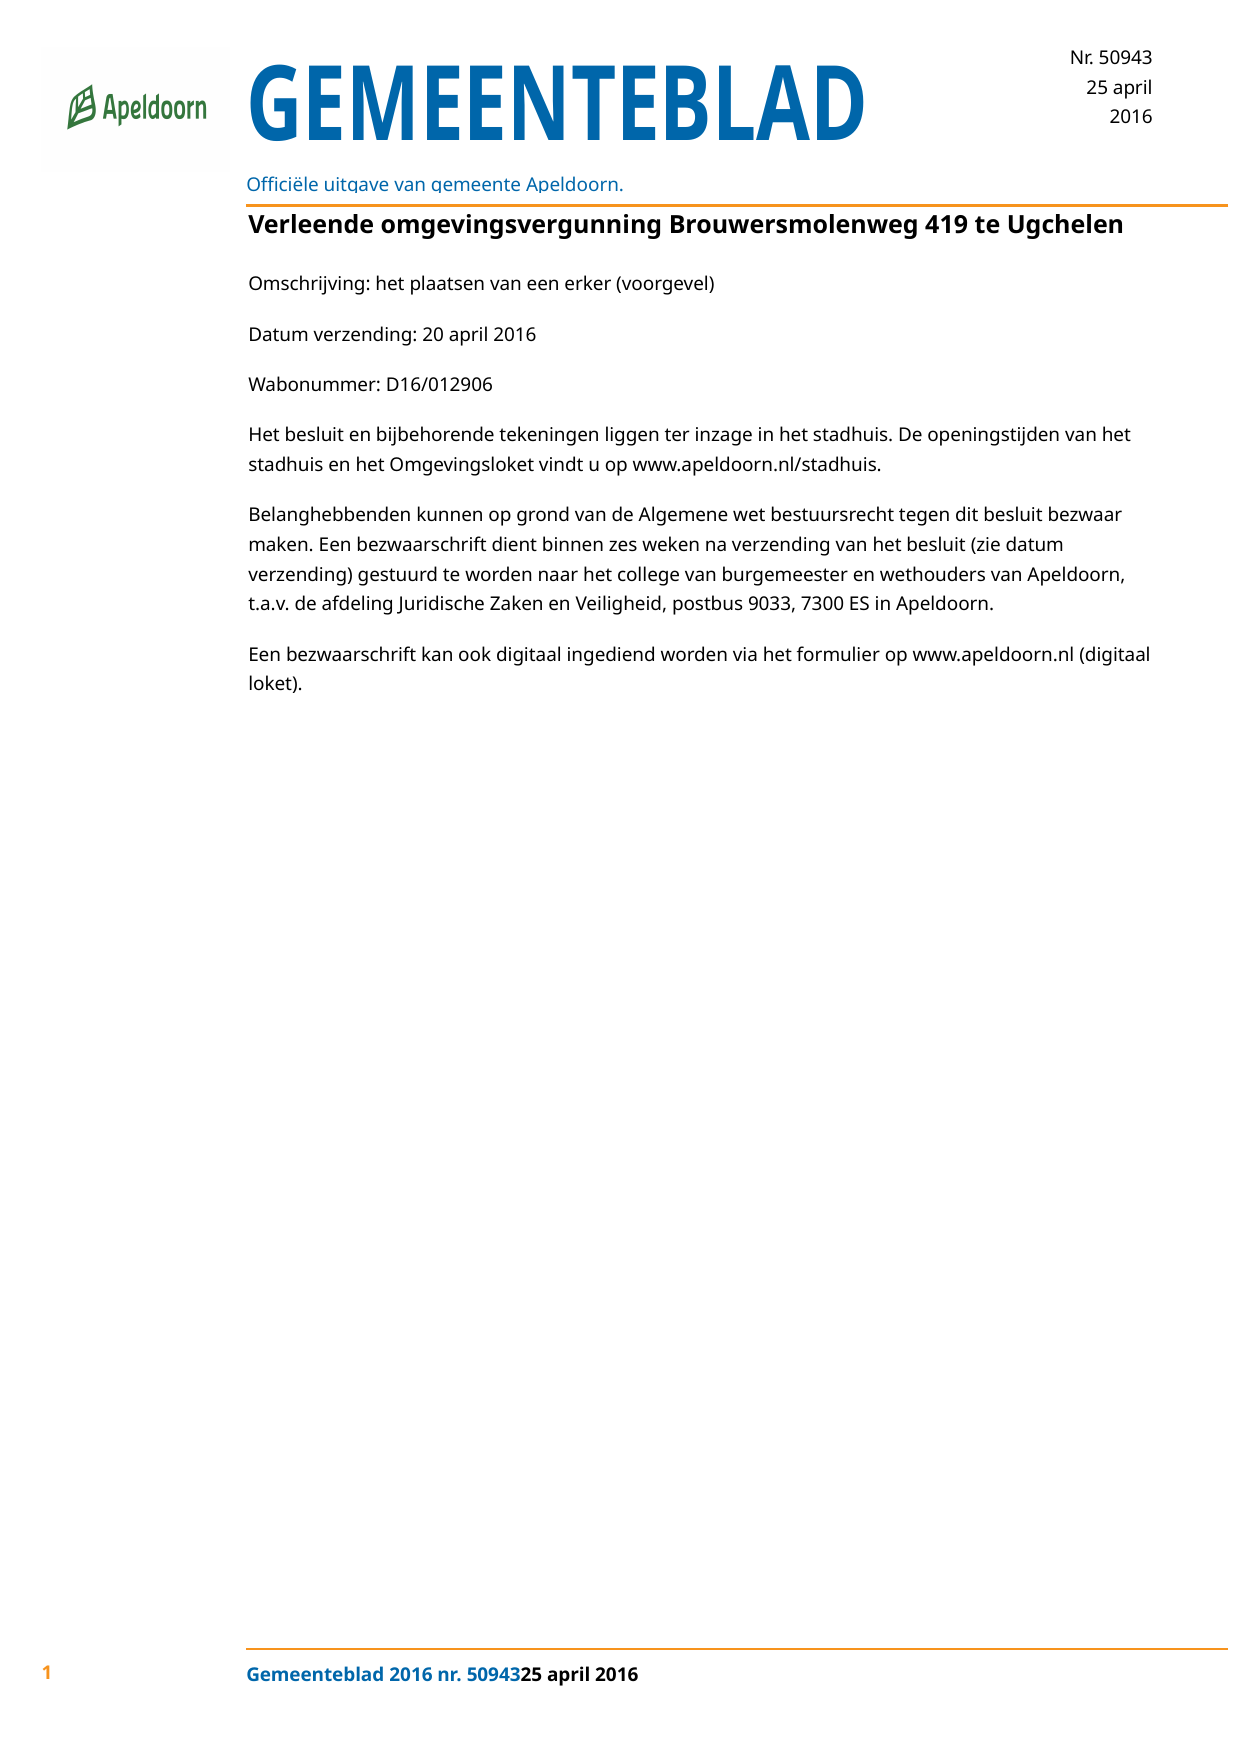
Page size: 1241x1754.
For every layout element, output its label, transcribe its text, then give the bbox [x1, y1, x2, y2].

text Omschrijving: het plaatsen van een erker (voorgevel) [248, 270, 1152, 296]
text Belanghebbenden kunnen op grond van de Algemene wet bestuursrecht tegen dit besluit bezwaar maken. Een bezwaarschrift dient binnen zes weken na verzending van het besluit (zie datum verzending) gestuurd te worden naar het college van burgemeester en wethouders van Apeldoorn, t.a.v. de afdeling Juridische Zaken en Veiligheid, postbus 9033, 7300 ES in Apeldoorn. [248, 502, 1152, 616]
text Een bezwaarschrift kan ook digitaal ingediend worden via het formulier op www.apeldoorn.nl (digitaal loket). [248, 641, 1152, 696]
text Verleende omgevingsvergunning Brouwersmolenweg 419 te Ugchelen [248, 207, 1152, 241]
text Het besluit en bijbehorende tekeningen liggen ter inzage in het stadhuis. De openingstijden van het stadhuis en het Omgevingsloket vindt u op www.apeldoorn.nl/stadhuis. [248, 422, 1152, 477]
text Datum verzending: 20 april 2016 [248, 321, 1152, 346]
text Wabonummer: D16/012906 [248, 371, 1152, 397]
picture [41, 47, 231, 172]
